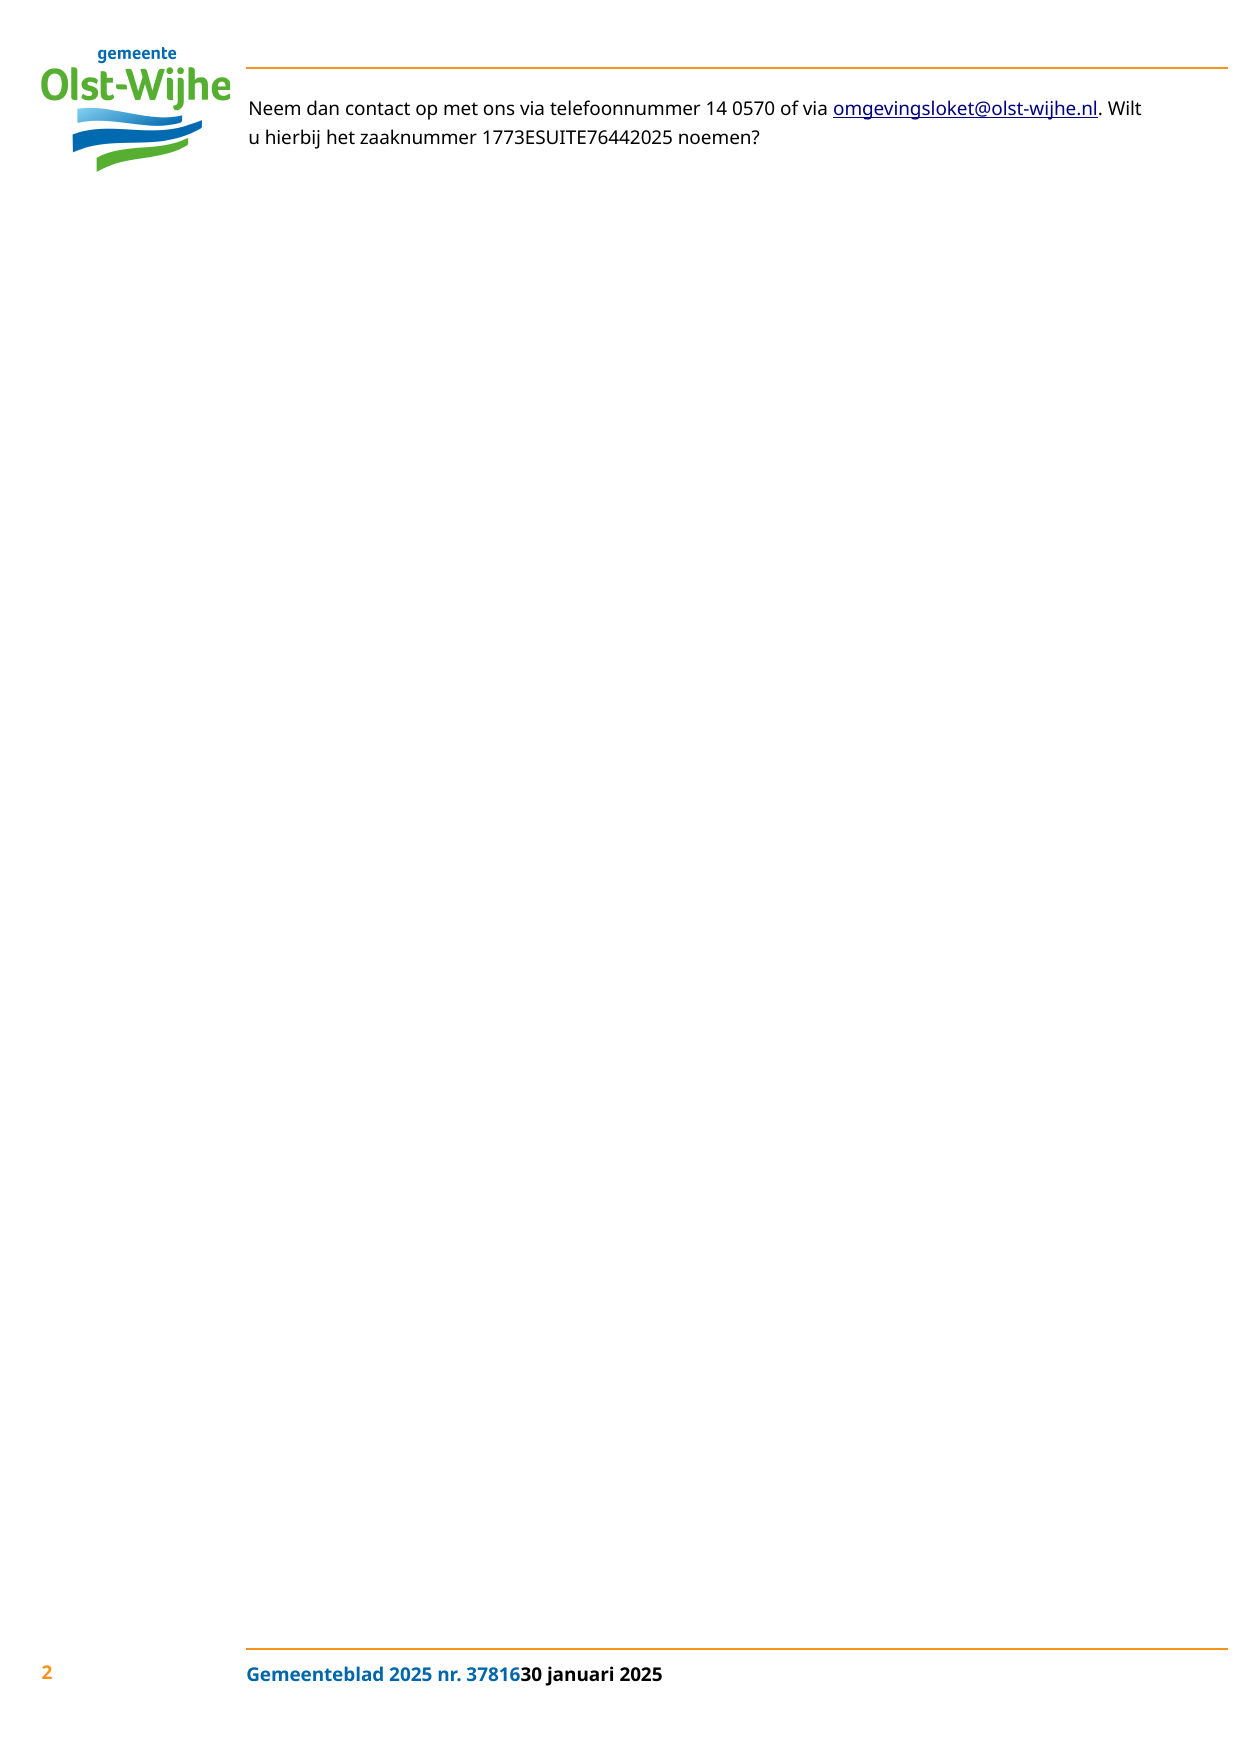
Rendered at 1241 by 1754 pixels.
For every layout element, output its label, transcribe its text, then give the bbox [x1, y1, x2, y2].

text Neem dan contact op met ons via telefoonnummer 14 0570 of via omgevingsloket@olst-wijhe.nl. Wilt u hierbij het zaaknummer 1773ESUITE76442025 noemen? [248, 95, 1152, 150]
picture [41, 47, 231, 172]
